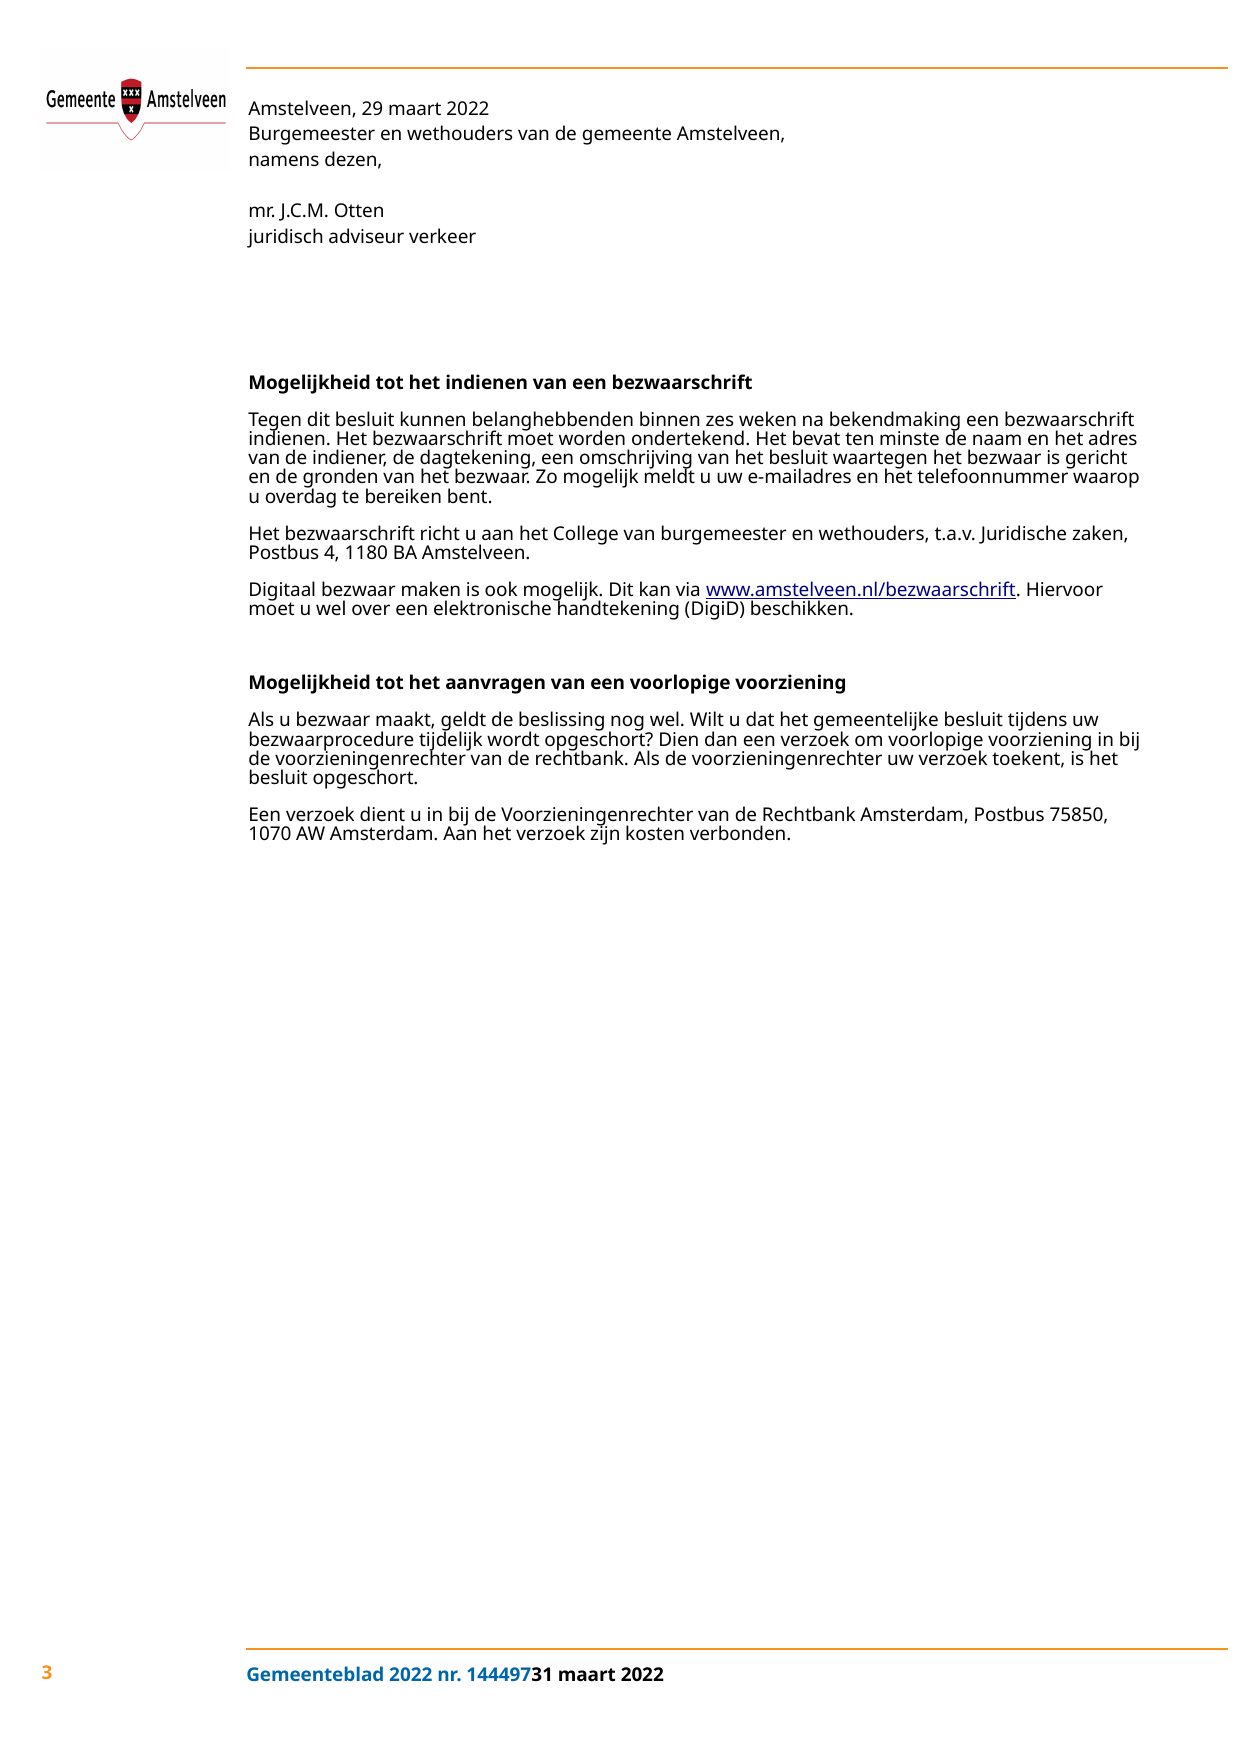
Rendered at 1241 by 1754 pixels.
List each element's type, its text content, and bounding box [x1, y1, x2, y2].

text Een verzoek dient u in bij de Voorzieningenrechter van de Rechtbank Amsterdam, Postbus 75850, 1070 AW Amsterdam. Aan het verzoek zijn kosten verbonden. [248, 806, 1152, 844]
text Het bezwaarschrift richt u aan het College van burgemeester en wethouders, t.a.v. Juridische zaken, Postbus 4, 1180 BA Amstelveen. [248, 525, 1152, 563]
text namens dezen, [248, 146, 1152, 172]
picture [41, 47, 231, 172]
text Burgemeester en wethouders van de gemeente Amstelveen, [248, 121, 1152, 146]
text Mogelijkheid tot het aanvragen van een voorlopige voorziening [248, 674, 1152, 693]
text mr. J.C.M. Otten [248, 198, 1152, 223]
text juridisch adviseur verkeer [248, 223, 1152, 249]
text Digitaal bezwaar maken is ook mogelijk. Dit kan via www.amstelveen.nl/bezwaarschrift. Hiervoor moet u wel over een elektronische handtekening (DigiD) beschikken. [248, 581, 1152, 619]
text Mogelijkheid tot het indienen van een bezwaarschrift [248, 374, 1152, 393]
text Amstelveen, 29 maart 2022 [248, 95, 1152, 121]
text Tegen dit besluit kunnen belanghebbenden binnen zes weken na bekendmaking een bezwaarschrift indienen. Het bezwaarschrift moet worden ondertekend. Het bevat ten minste de naam en het adres van de indiener, de dagtekening, een omschrijving van het besluit waartegen het bezwaar is gericht en de gronden van het bezwaar. Zo mogelijk meldt u uw e-mailadres en het telefoonnummer waarop u overdag te bereiken bent. [248, 411, 1152, 507]
text Als u bezwaar maakt, geldt de beslissing nog wel. Wilt u dat het gemeentelijke besluit tijdens uw bezwaarprocedure tijdelijk wordt opgeschort? Dien dan een verzoek om voorlopige voorziening in bij de voorzieningenrechter van de rechtbank. Als de voorzieningenrechter uw verzoek toekent, is het besluit opgeschort. [248, 711, 1152, 788]
